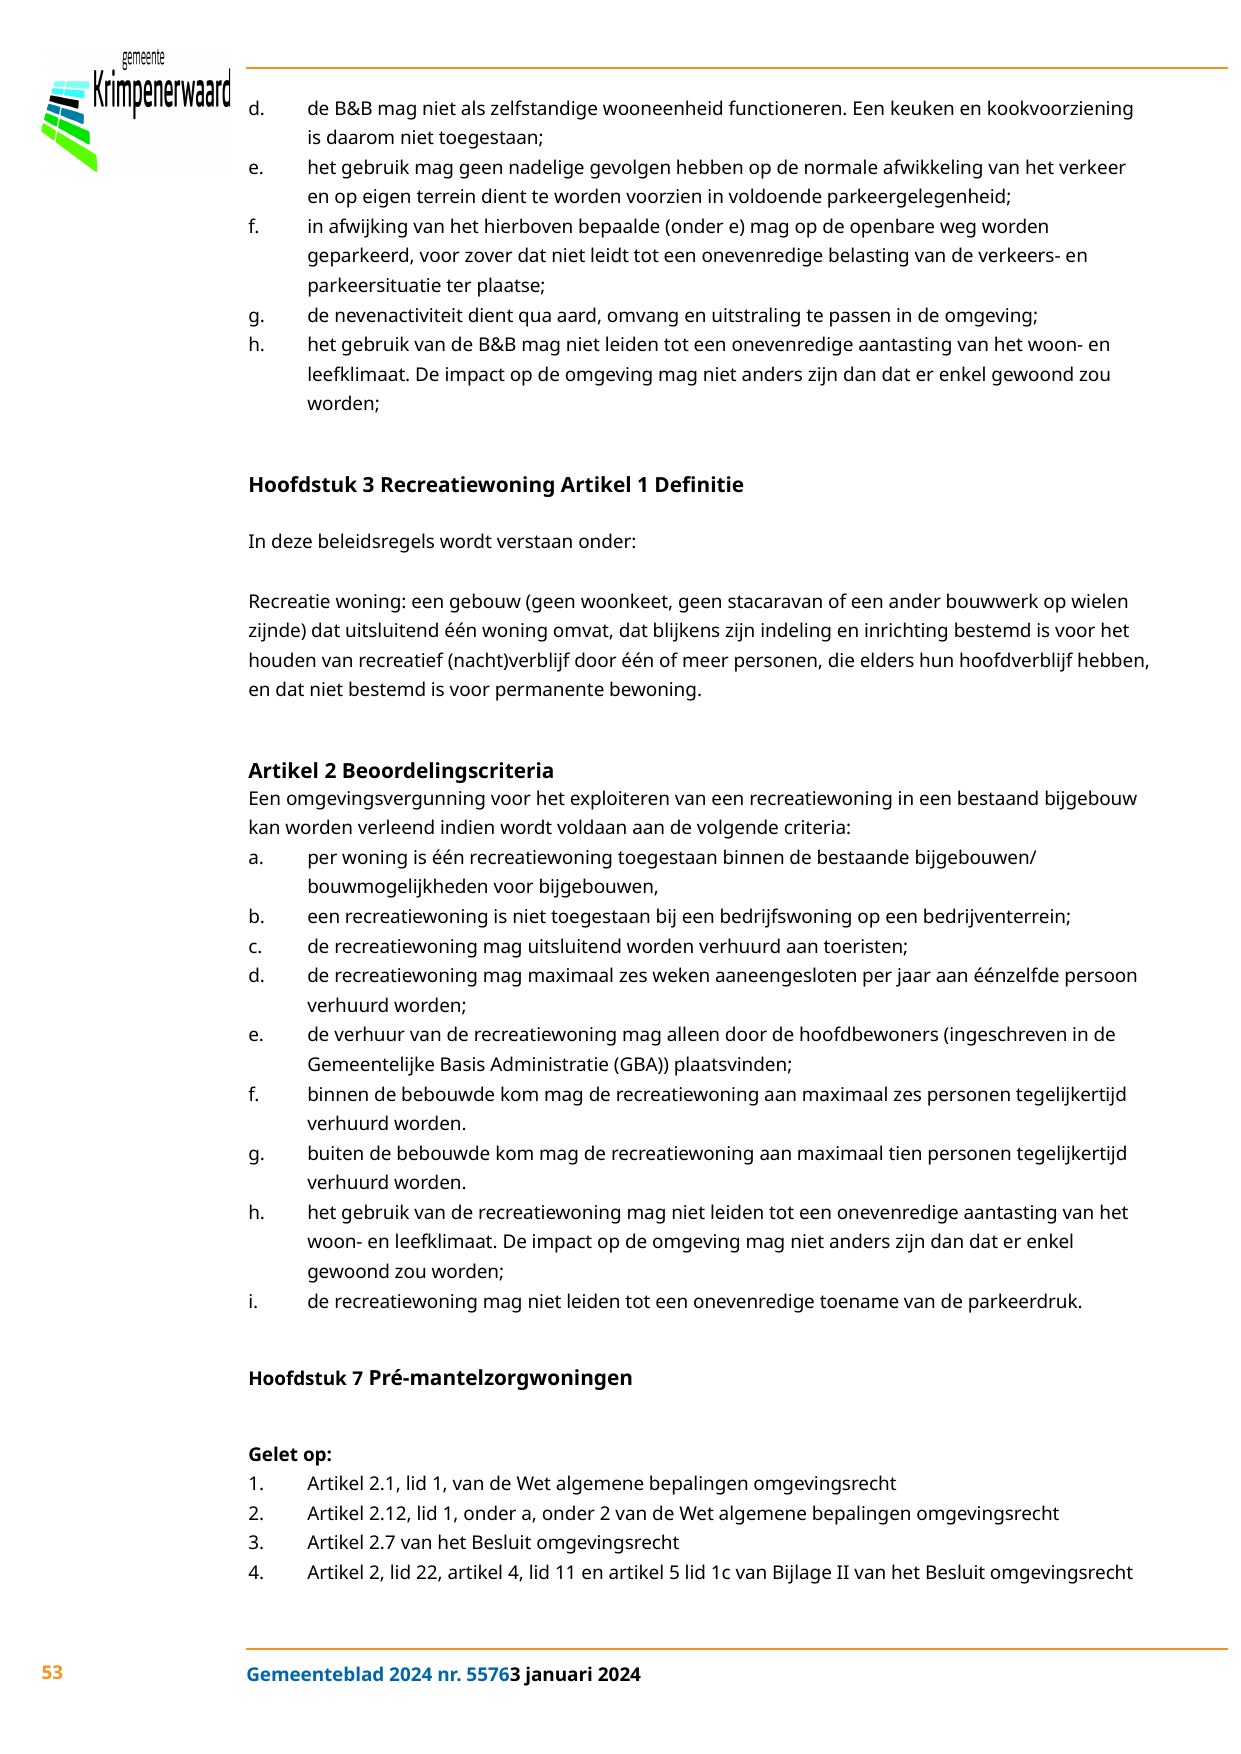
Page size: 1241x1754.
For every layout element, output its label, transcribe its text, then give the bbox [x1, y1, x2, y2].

list het gebruik mag geen nadelige gevolgen hebben op de normale afwikkeling van het verkeer en op eigen terrein dient te worden voorzien in voldoende parkeergelegenheid; [248, 154, 1152, 209]
text Hoofdstuk 7 Pré-mantelzorgwoningen [248, 1363, 1152, 1392]
picture [41, 47, 231, 172]
list de recreatiewoning mag uitsluitend worden verhuurd aan toeristen; [248, 933, 1152, 959]
list de recreatiewoning mag niet leiden tot een onevenredige toename van de parkeerdruk. [248, 1288, 1152, 1314]
list Artikel 2.1, lid 1, van de Wet algemene bepalingen omgevingsrecht [248, 1470, 1152, 1496]
text Gelet op: [248, 1441, 1152, 1467]
list binnen de bebouwde kom mag de recreatiewoning aan maximaal zes personen tegelijkertijd verhuurd worden. [248, 1081, 1152, 1136]
list het gebruik van de B&B mag niet leiden tot een onevenredige aantasting van het woon- en leefklimaat. De impact op de omgeving mag niet anders zijn dan dat er enkel gewoond zou worden; [248, 331, 1152, 416]
list Artikel 2, lid 22, artikel 4, lid 11 en artikel 5 lid 1c van Bijlage II van het Besluit omgevingsrecht [248, 1559, 1152, 1585]
list Artikel 2.7 van het Besluit omgevingsrecht [248, 1529, 1152, 1555]
list de recreatiewoning mag maximaal zes weken aaneengesloten per jaar aan éénzelfde persoon verhuurd worden; [248, 962, 1152, 1018]
list de nevenactiviteit dient qua aard, omvang en uitstraling te passen in de omgeving; [248, 302, 1152, 328]
text Artikel 2 Beoordelingscriteria [248, 757, 1152, 785]
text Recreatie woning: een gebouw (geen woonkeet, geen stacaravan of een ander bouwwerk op wielen zijnde) dat uitsluitend één woning omvat, dat blijkens zijn indeling en inrichting bestemd is voor het houden van recreatief (nacht)verblijf door één of meer personen, die elders hun hoofdverblijf hebben, en dat niet bestemd is voor permanente bewoning. [248, 588, 1152, 702]
list een recreatiewoning is niet toegestaan bij een bedrijfswoning op een bedrijventerrein; [248, 903, 1152, 929]
list het gebruik van de recreatiewoning mag niet leiden tot een onevenredige aantasting van het woon- en leefklimaat. De impact op de omgeving mag niet anders zijn dan dat er enkel gewoond zou worden; [248, 1199, 1152, 1284]
list buiten de bebouwde kom mag de recreatiewoning aan maximaal tien personen tegelijkertijd verhuurd worden. [248, 1140, 1152, 1195]
list Artikel 2.12, lid 1, onder a, onder 2 van de Wet algemene bepalingen omgevingsrecht [248, 1500, 1152, 1526]
text Hoofdstuk 3 Recreatiewoning Artikel 1 Definitie [248, 471, 1152, 499]
list in afwijking van het hierboven bepaalde (onder e) mag op de openbare weg worden geparkeerd, voor zover dat niet leidt tot een onevenredige belasting van de verkeers- en parkeersituatie ter plaatse; [248, 213, 1152, 298]
list per woning is één recreatiewoning toegestaan binnen de bestaande bijgebouwen/ bouwmogelijkheden voor bijgebouwen, [248, 844, 1152, 899]
text Een omgevingsvergunning voor het exploiteren van een recreatiewoning in een bestaand bijgebouw kan worden verleend indien wordt voldaan aan de volgende criteria: [248, 785, 1152, 840]
list de verhuur van de recreatiewoning mag alleen door de hoofdbewoners (ingeschreven in de Gemeentelijke Basis Administratie (GBA)) plaatsvinden; [248, 1022, 1152, 1077]
text In deze beleidsregels wordt verstaan onder: [248, 529, 1152, 554]
list de B&B mag niet als zelfstandige wooneenheid functioneren. Een keuken en kookvoorziening is daarom niet toegestaan; [248, 95, 1152, 150]
